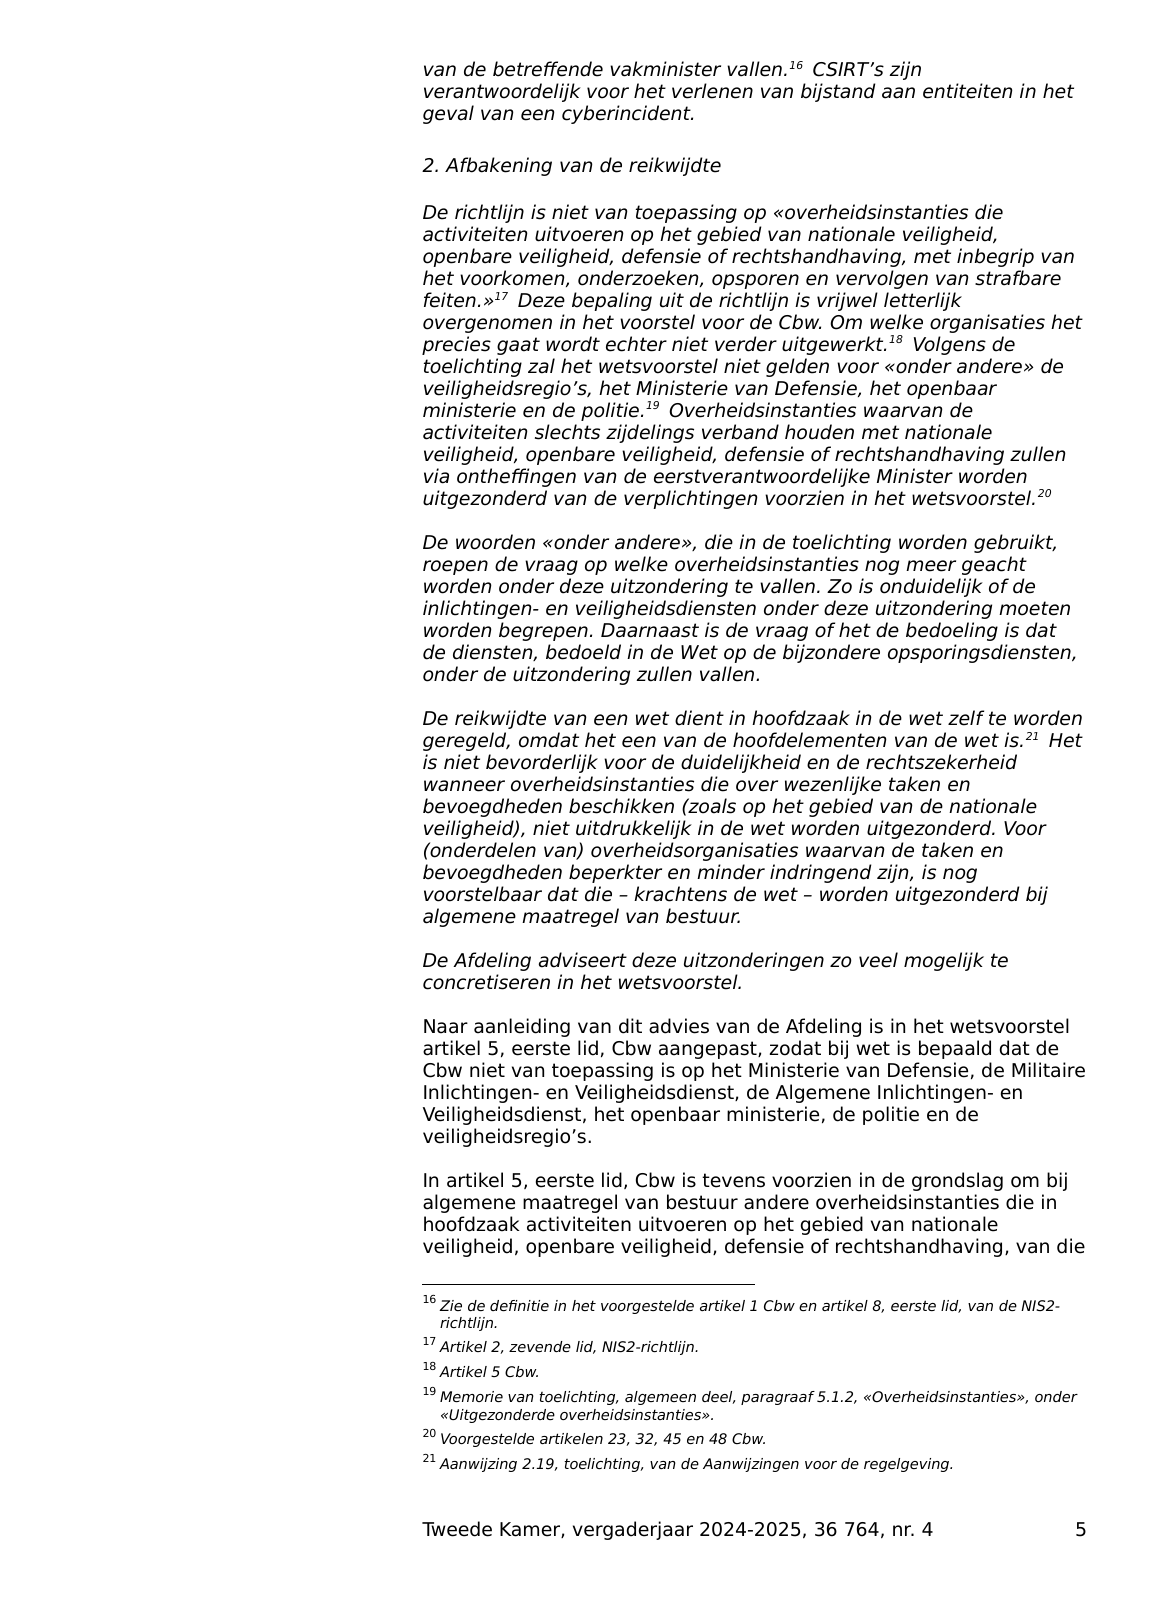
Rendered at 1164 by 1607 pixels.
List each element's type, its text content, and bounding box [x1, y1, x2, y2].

text Aanwijzing 2.19, toelichting, van de Aanwijzingen voor de regelgeving. [422, 1452, 1087, 1474]
text van de betreffende vakminister vallen. CSIRT’s zijn verantwoordelijk voor het verlenen van bijstand aan entiteiten in het geval van een cyberincident. [422, 59, 1087, 125]
text Naar aanleiding van dit advies van de Afdeling is in het wetsvoorstel artikel 5, eerste lid, Cbw aangepast, zodat bij wet is bepaald dat de Cbw niet van toepassing is op het Ministerie van Defensie, de Militaire Inlichtingen- en Veiligheidsdienst, de Algemene Inlichtingen- en Veiligheidsdienst, het openbaar ministerie, de politie en de veiligheidsregio’s. [422, 1016, 1087, 1148]
text De woorden «onder andere», die in de toelichting worden gebruikt, roepen de vraag op welke overheidsinstanties nog meer geacht worden onder deze uitzondering te vallen. Zo is onduidelijk of de inlichtingen- en veiligheidsdiensten onder deze uitzondering moeten worden begrepen. Daarnaast is de vraag of het de bedoeling is dat de diensten, bedoeld in de Wet op de bijzondere opsporingsdiensten, onder de uitzondering zullen vallen. [422, 532, 1087, 686]
text Memorie van toelichting, algemeen deel, paragraaf 5.1.2, «Overheidsinstanties», onder «Uitgezonderde overheidsinstanties». [422, 1385, 1087, 1424]
text Artikel 2, zevende lid, NIS2-richtlijn. [422, 1335, 1087, 1357]
text De Afdeling adviseert deze uitzonderingen zo veel mogelijk te concretiseren in het wetsvoorstel. [422, 950, 1087, 994]
subtitle 2. Afbakening van de reikwijdte [422, 155, 1087, 177]
text Zie de definitie in het voorgestelde artikel 1 Cbw en artikel 8, eerste lid, van de NIS2-richtlijn. [422, 1293, 1087, 1332]
text In artikel 5, eerste lid, Cbw is tevens voorzien in de grondslag om bij algemene maatregel van bestuur andere overheidsinstanties die in hoofdzaak activiteiten uitvoeren op het gebied van nationale veiligheid, openbare veiligheid, defensie of rechtshandhaving, van die [422, 1170, 1087, 1258]
text De reikwijdte van een wet dient in hoofdzaak in de wet zelf te worden geregeld, omdat het een van de hoofdelementen van de wet is. Het is niet bevorderlijk voor de duidelijkheid en de rechtszekerheid wanneer overheidsinstanties die over wezenlijke taken en bevoegdheden beschikken (zoals op het gebied van de nationale veiligheid), niet uitdrukkelijk in de wet worden uitgezonderd. Voor (onderdelen van) overheidsorganisaties waarvan de taken en bevoegdheden beperkter en minder indringend zijn, is nog voorstelbaar dat die – krachtens de wet – worden uitgezonderd bij algemene maatregel van bestuur. [422, 708, 1087, 928]
text Artikel 5 Cbw. [422, 1360, 1087, 1382]
text De richtlijn is niet van toepassing op «overheidsinstanties die activiteiten uitvoeren op het gebied van nationale veiligheid, openbare veiligheid, defensie of rechtshandhaving, met inbegrip van het voorkomen, onderzoeken, opsporen en vervolgen van strafbare feiten.» Deze bepaling uit de richtlijn is vrijwel letterlijk overgenomen in het voorstel voor de Cbw. Om welke organisaties het precies gaat wordt echter niet verder uitgewerkt. Volgens de toelichting zal het wetsvoorstel niet gelden voor «onder andere» de veiligheidsregio’s, het Ministerie van Defensie, het openbaar ministerie en de politie. Overheidsinstanties waarvan de activiteiten slechts zijdelings verband houden met nationale veiligheid, openbare veiligheid, defensie of rechtshandhaving zullen via ontheffingen van de eerstverantwoordelijke Minister worden uitgezonderd van de verplichtingen voorzien in het wetsvoorstel. [422, 202, 1087, 510]
text Voorgestelde artikelen 23, 32, 45 en 48 Cbw. [422, 1427, 1087, 1449]
